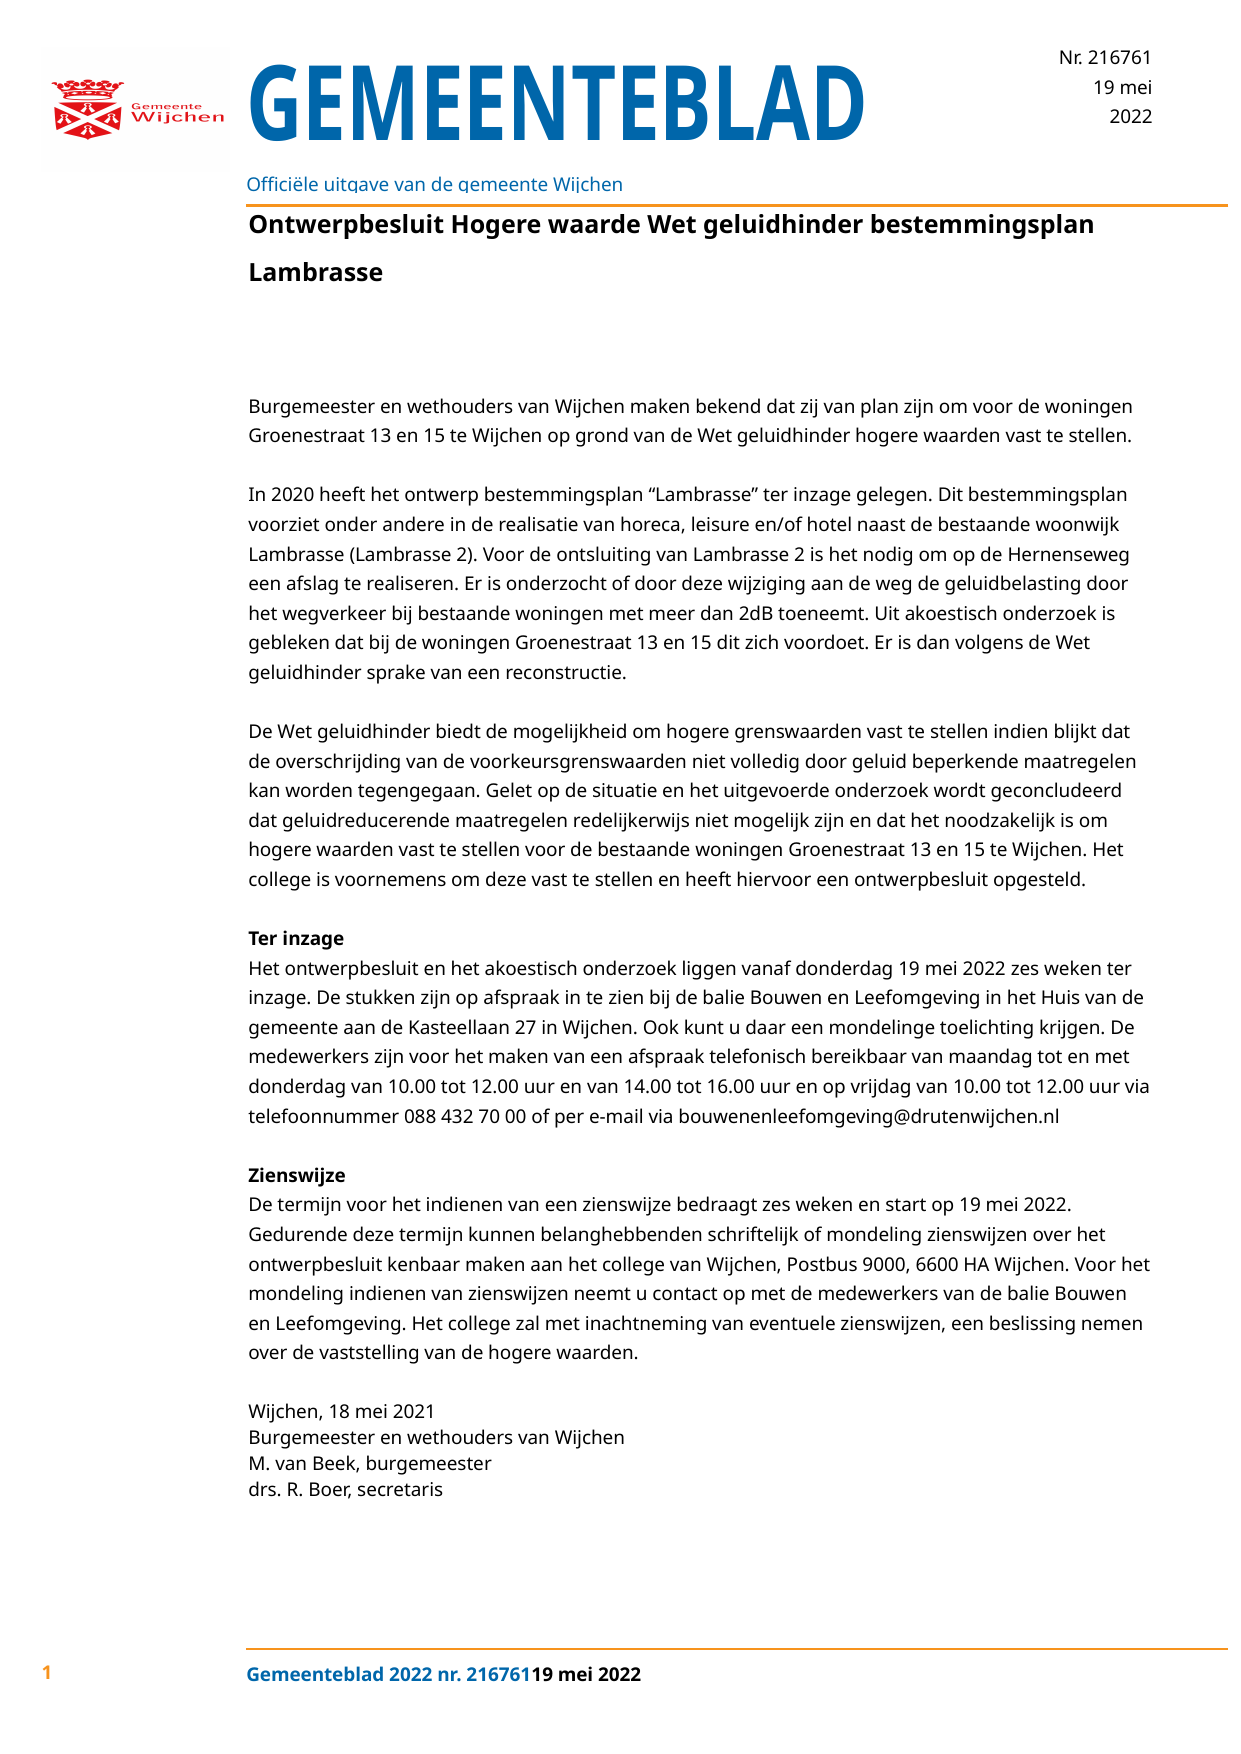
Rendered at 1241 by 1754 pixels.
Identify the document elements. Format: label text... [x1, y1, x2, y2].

text In 2020 heeft het ontwerp bestemmingsplan “Lambrasse” ter inzage gelegen. Dit bestemmingsplan voorziet onder andere in de realisatie van horeca, leisure en/of hotel naast de bestaande woonwijk Lambrasse (Lambrasse 2). Voor de ontsluiting van Lambrasse 2 is het nodig om op de Hernenseweg een afslag te realiseren. Er is onderzocht of door deze wijziging aan de weg de geluidbelasting door het wegverkeer bij bestaande woningen met meer dan 2dB toeneemt. Uit akoestisch onderzoek is gebleken dat bij de woningen Groenestraat 13 en 15 dit zich voordoet. Er is dan volgens de Wet geluidhinder sprake van een reconstructie. [248, 482, 1152, 685]
text De termijn voor het indienen van een zienswijze bedraagt zes weken en start op 19 mei 2022. Gedurende deze termijn kunnen belanghebbenden schriftelijk of mondeling zienswijzen over het ontwerpbesluit kenbaar maken aan het college van Wijchen, Postbus 9000, 6600 HA Wijchen. Voor het mondeling indienen van zienswijzen neemt u contact op met de medewerkers van de balie Bouwen en Leefomgeving. Het college zal met inachtneming van eventuele zienswijzen, een beslissing nemen over de vaststelling van de hogere waarden. [248, 1192, 1152, 1365]
text Burgemeester en wethouders van Wijchen maken bekend dat zij van plan zijn om voor de woningen Groenestraat 13 en 15 te Wijchen op grond van de Wet geluidhinder hogere waarden vast te stellen. [248, 393, 1152, 448]
text Burgemeester en wethouders van Wijchen [248, 1424, 1152, 1450]
text drs. R. Boer, secretaris [248, 1476, 1152, 1502]
text Ontwerpbesluit Hogere waarde Wet geluidhinder bestemmingsplan Lambrasse [248, 207, 1152, 288]
text Ter inzage [248, 925, 1152, 951]
text M. van Beek, burgemeester [248, 1450, 1152, 1476]
text De Wet geluidhinder biedt de mogelijkheid om hogere grenswaarden vast te stellen indien blijkt dat de overschrijding van de voorkeursgrenswaarden niet volledig door geluid beperkende maatregelen kan worden tegengegaan. Gelet op de situatie en het uitgevoerde onderzoek wordt geconcludeerd dat geluidreducerende maatregelen redelijkerwijs niet mogelijk zijn en dat het noodzakelijk is om hogere waarden vast te stellen voor de bestaande woningen Groenestraat 13 en 15 te Wijchen. Het college is voornemens om deze vast te stellen en heeft hiervoor een ontwerpbesluit opgesteld. [248, 718, 1152, 892]
text Wijchen, 18 mei 2021 [248, 1399, 1152, 1424]
text Zienswijze [248, 1162, 1152, 1188]
picture [41, 47, 231, 172]
text Het ontwerpbesluit en het akoestisch onderzoek liggen vanaf donderdag 19 mei 2022 zes weken ter inzage. De stukken zijn op afspraak in te zien bij de balie Bouwen en Leefomgeving in het Huis van de gemeente aan de Kasteellaan 27 in Wijchen. Ook kunt u daar een mondelinge toelichting krijgen. De medewerkers zijn voor het maken van een afspraak telefonisch bereikbaar van maandag tot en met donderdag van 10.00 tot 12.00 uur en van 14.00 tot 16.00 uur en op vrijdag van 10.00 tot 12.00 uur via telefoonnummer 088 432 70 00 of per e-mail via bouwenenleefomgeving@drutenwijchen.nl [248, 955, 1152, 1129]
